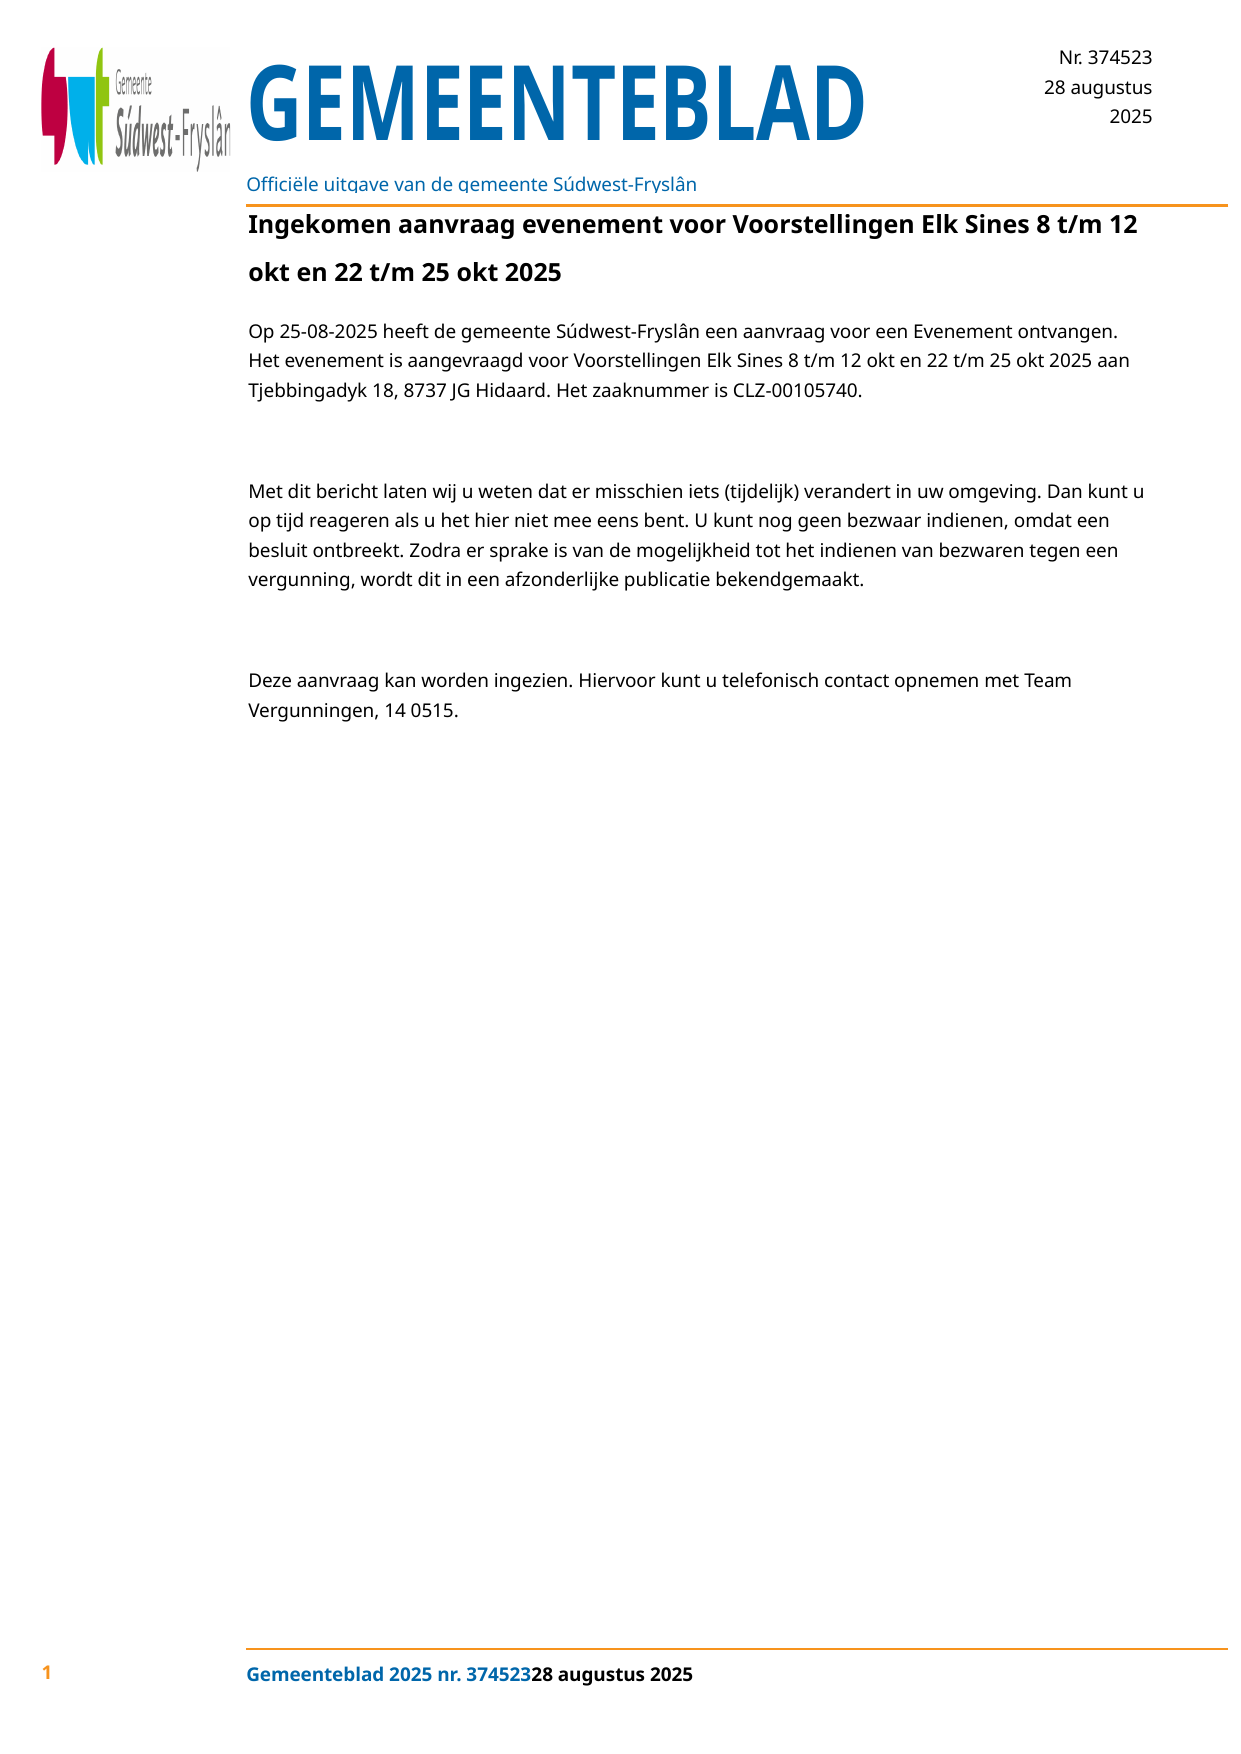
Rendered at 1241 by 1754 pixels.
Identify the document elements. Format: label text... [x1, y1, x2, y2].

text Deze aanvraag kan worden ingezien. Hiervoor kunt u telefonisch contact opnemen met Team Vergunningen, 14 0515. [248, 667, 1152, 723]
text Op 25-08-2025 heeft de gemeente Súdwest-Fryslân een aanvraag voor een Evenement ontvangen. Het evenement is aangevraagd voor Voorstellingen Elk Sines 8 t/m 12 okt en 22 t/m 25 okt 2025 aan Tjebbingadyk 18, 8737 JG Hidaard. Het zaaknummer is CLZ-00105740. [248, 318, 1152, 403]
text Met dit bericht laten wij u weten dat er misschien iets (tijdelijk) verandert in uw omgeving. Dan kunt u op tijd reageren als u het hier niet mee eens bent. U kunt nog geen bezwaar indienen, omdat een besluit ontbreekt. Zodra er sprake is van de mogelijkheid tot het indienen van bezwaren tegen een vergunning, wordt dit in een afzonderlijke publicatie bekendgemaakt. [248, 478, 1152, 592]
picture [41, 47, 231, 172]
text Ingekomen aanvraag evenement voor Voorstellingen Elk Sines 8 t/m 12 okt en 22 t/m 25 okt 2025 [248, 207, 1152, 288]
